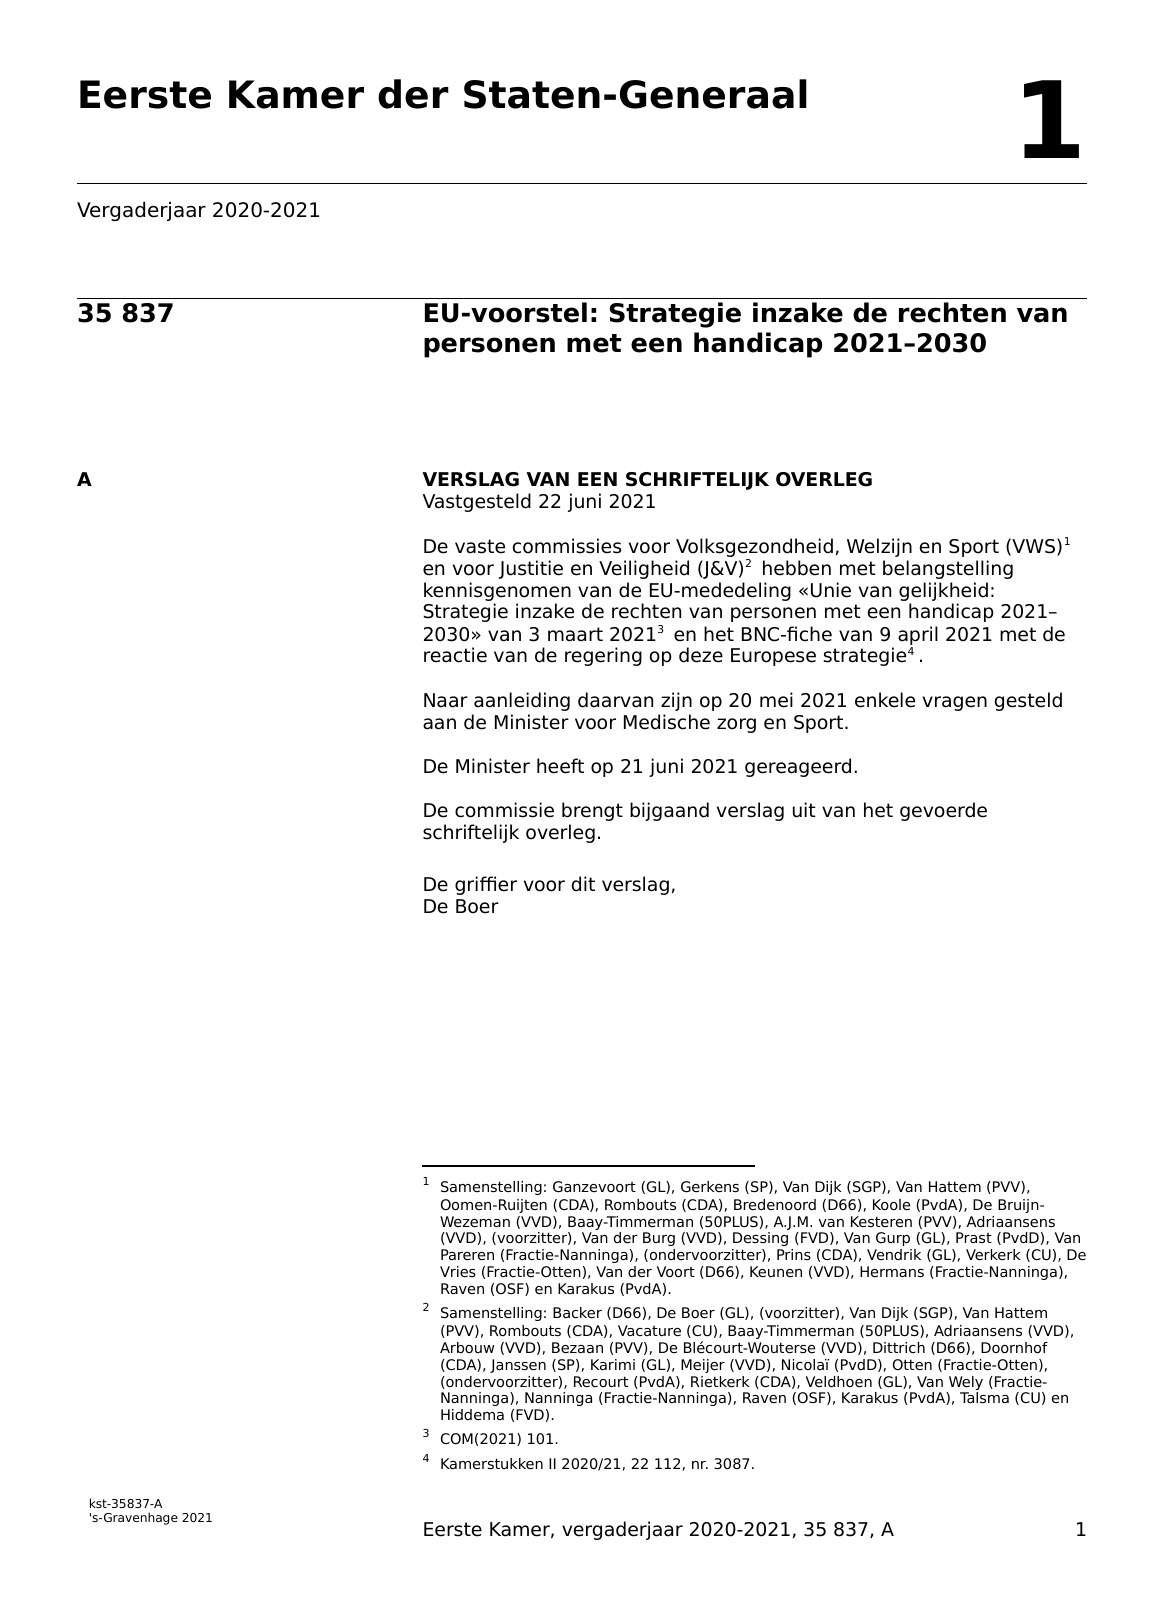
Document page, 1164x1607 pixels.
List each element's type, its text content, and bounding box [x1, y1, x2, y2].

text De vaste commissies voor Volksgezondheid, Welzijn en Sport (VWS) en voor Justitie en Veiligheid (J&V) hebben met belangstelling kennisgenomen van de EU-mededeling «Unie van gelijkheid: Strategie inzake de rechten van personen met een handicap 2021–2030» van 3 maart 2021 en het BNC-fiche van 9 april 2021 met de reactie van de regering op deze Europese strategie. [422, 536, 1087, 667]
text Kamerstukken II 2020/21, 22 112, nr. 3087. [422, 1452, 1087, 1474]
subtitle 35 837 EU-voorstel: Strategie inzake de rechten van personen met een handicap 2021–2030 [77, 299, 1087, 358]
table_cell Vergaderjaar 2020-2021 [77, 184, 1087, 298]
text De griffier voor dit verslag, De Boer [422, 874, 1087, 918]
text De Minister heeft op 21 juni 2021 gereageerd. [422, 756, 1087, 778]
text Naar aanleiding daarvan zijn op 20 mei 2021 enkele vragen gesteld aan de Minister voor Medische zorg en Sport. [422, 689, 1087, 733]
text Vastgesteld 22 juni 2021 [422, 491, 1087, 513]
text 's-Gravenhage 2021 [88, 1511, 323, 1525]
text Samenstelling: Ganzevoort (GL), Gerkens (SP), Van Dijk (SGP), Van Hattem (PVV), Oomen-Ruijten (CDA), Rombouts (CDA), Bredenoord (D66), Koole (PvdA), De Bruijn-Wezeman (VVD), Baay-Timmerman (50PLUS), A.J.M. van Kesteren (PVV), Adriaansens (VVD), (voorzitter), Van der Burg (VVD), Dessing (FVD), Van Gurp (GL), Prast (PvdD), Van Pareren (Fractie-Nanninga), (ondervoorzitter), Prins (CDA), Vendrik (GL), Verkerk (CU), De Vries (Fractie-Otten), Van der Voort (D66), Keunen (VVD), Hermans (Fractie-Nanninga), Raven (OSF) en Karakus (PvdA). [422, 1175, 1087, 1298]
text De commissie brengt bijgaand verslag uit van het gevoerde schriftelijk overleg. [422, 800, 1087, 844]
table_header Eerste Kamer der Staten-Generaal [77, 59, 886, 183]
text Samenstelling: Backer (D66), De Boer (GL), (voorzitter), Van Dijk (SGP), Van Hattem (PVV), Rombouts (CDA), Vacature (CU), Baay-Timmerman (50PLUS), Adriaansens (VVD), Arbouw (VVD), Bezaan (PVV), De Blécourt-Wouterse (VVD), Dittrich (D66), Doornhof (CDA), Janssen (SP), Karimi (GL), Meijer (VVD), Nicolaï (PvdD), Otten (Fractie-Otten), (ondervoorzitter), Recourt (PvdA), Rietkerk (CDA), Veldhoen (GL), Van Wely (Fractie-Nanninga), Nanninga (Fractie-Nanninga), Raven (OSF), Karakus (PvdA), Talsma (CU) en Hiddema (FVD). [422, 1301, 1087, 1424]
table_header 1 [886, 59, 1087, 183]
subtitle A VERSLAG VAN EEN SCHRIFTELIJK OVERLEG [77, 469, 1087, 491]
text COM(2021) 101. [422, 1427, 1087, 1449]
text kst-35837-A [88, 1497, 323, 1511]
